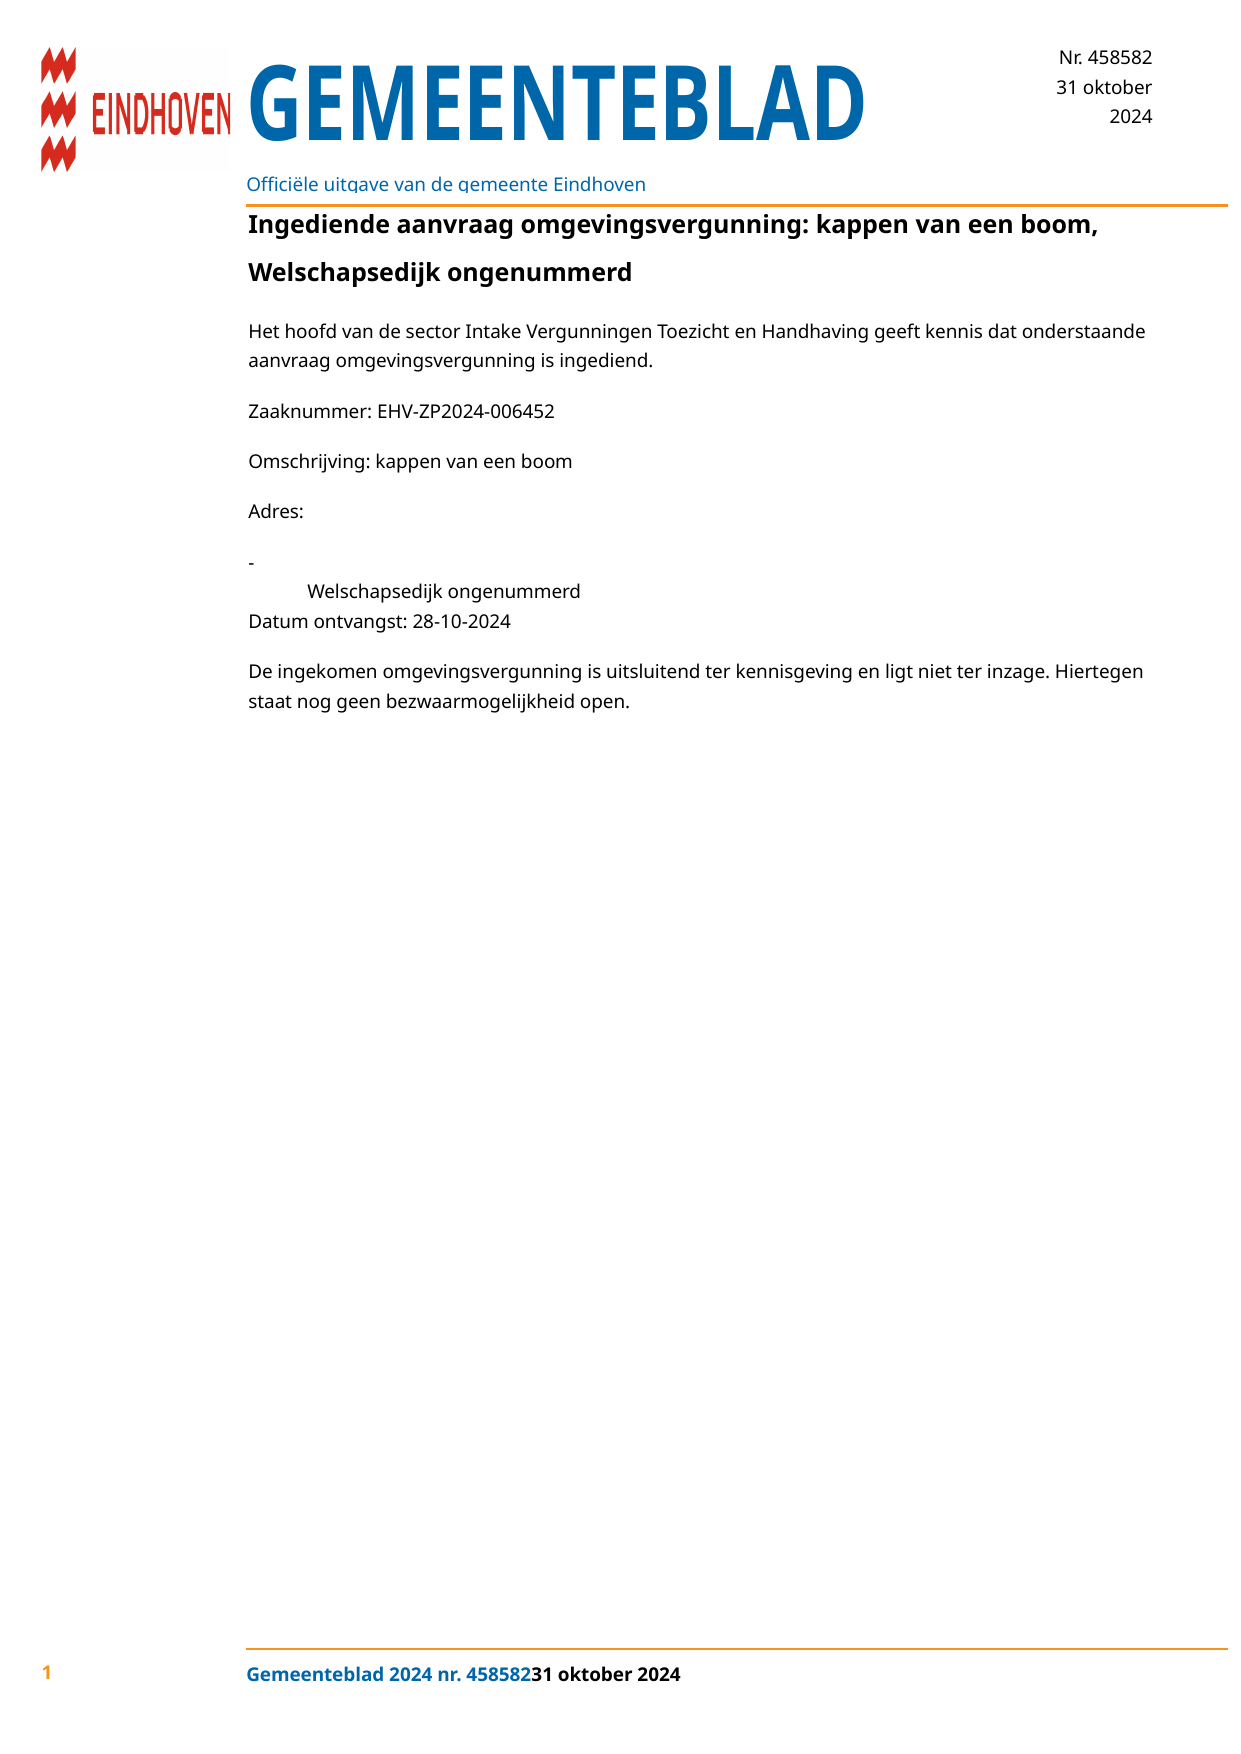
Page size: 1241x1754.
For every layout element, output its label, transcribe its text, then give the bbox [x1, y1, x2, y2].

list Welschapsedijk ongenummerd [248, 579, 1152, 604]
text Adres: [248, 499, 1152, 524]
picture [41, 47, 231, 172]
text Datum ontvangst: 28-10-2024 [248, 608, 1152, 634]
text Ingediende aanvraag omgevingsvergunning: kappen van een boom, Welschapsedijk ongenummerd [248, 207, 1152, 288]
text Omschrijving: kappen van een boom [248, 448, 1152, 474]
text Zaaknummer: EHV-ZP2024-006452 [248, 398, 1152, 424]
text De ingekomen omgevingsvergunning is uitsluitend ter kennisgeving en ligt niet ter inzage. Hiertegen staat nog geen bezwaarmogelijkheid open. [248, 659, 1152, 714]
text Het hoofd van de sector Intake Vergunningen Toezicht en Handhaving geeft kennis dat onderstaande aanvraag omgevingsvergunning is ingediend. [248, 318, 1152, 373]
